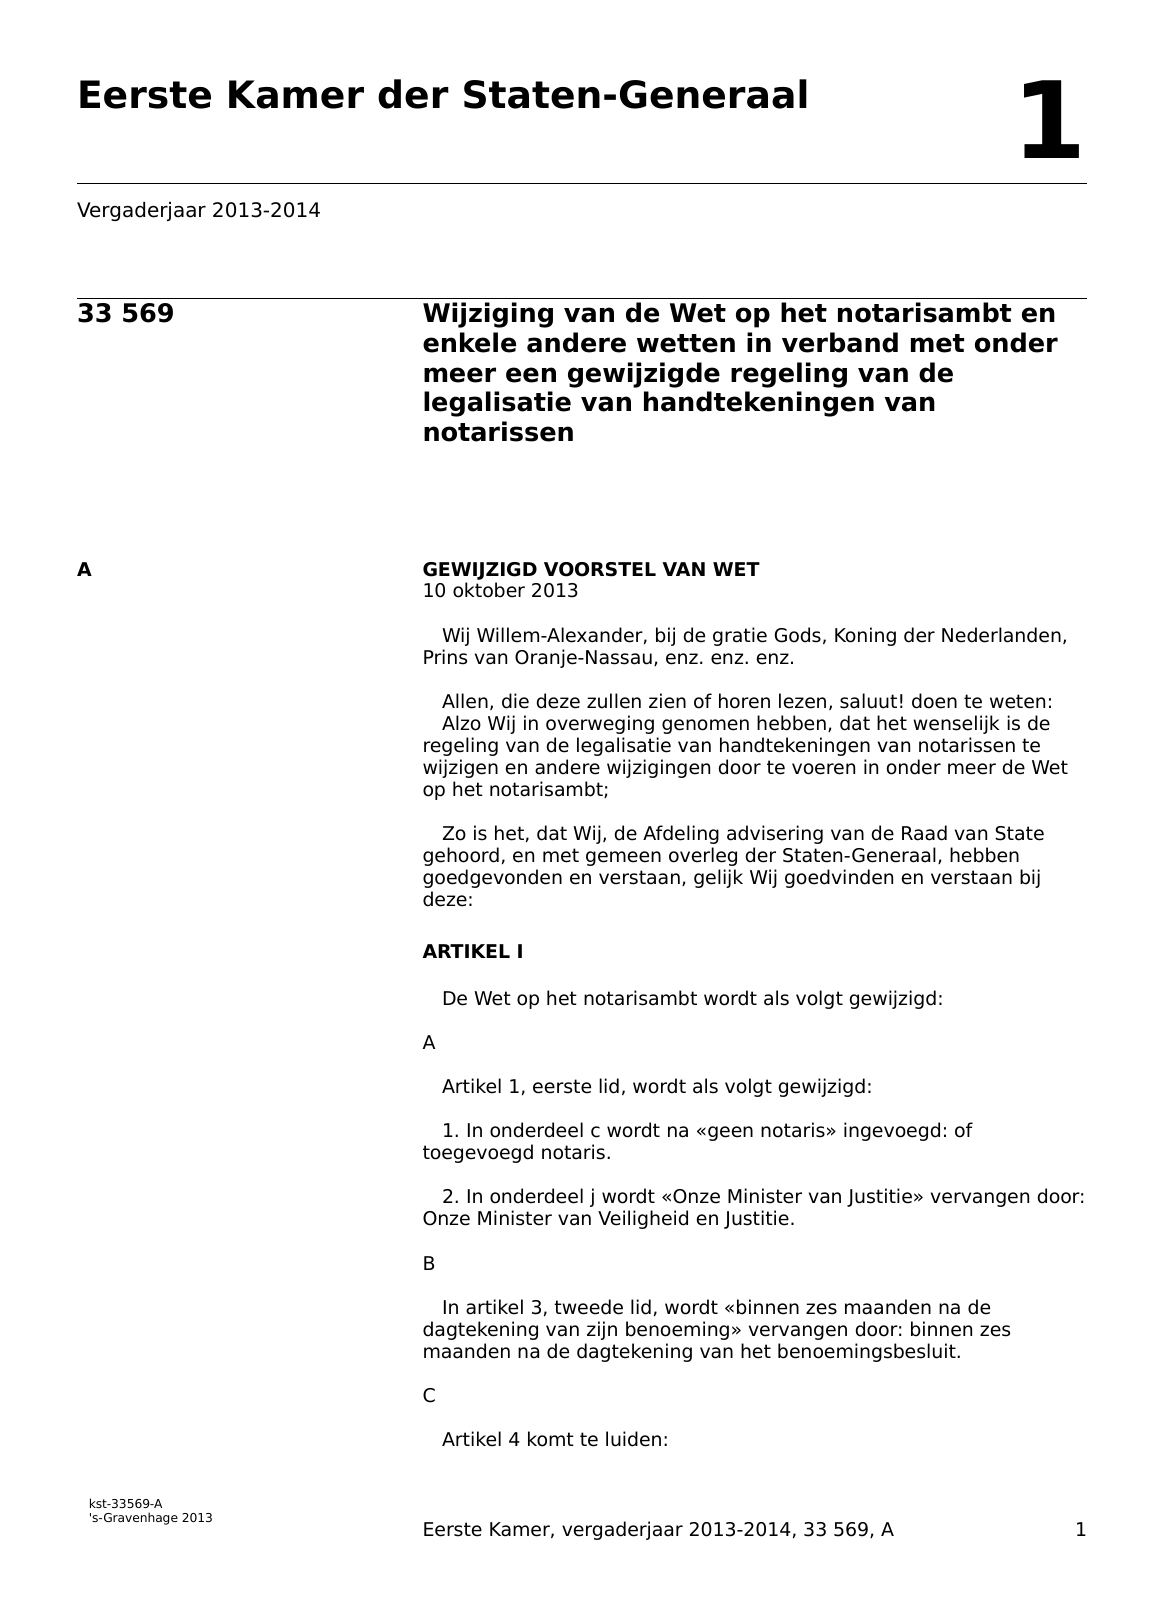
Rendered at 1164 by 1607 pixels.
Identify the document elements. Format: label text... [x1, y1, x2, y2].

table_cell Vergaderjaar 2013-2014 [77, 184, 1087, 298]
subtitle 33 569 Wijziging van de Wet op het notarisambt en enkele andere wetten in verband met onder meer een gewijzigde regeling van de legalisatie van handtekeningen van notarissen [77, 299, 1087, 447]
text A [422, 1032, 1087, 1054]
table_header Eerste Kamer der Staten-Generaal [77, 59, 886, 183]
text 's-Gravenhage 2013 [88, 1511, 323, 1525]
text De Wet op het notarisambt wordt als volgt gewijzigd: [422, 988, 1087, 1010]
text Wij Willem-Alexander, bij de gratie Gods, Koning der Nederlanden, Prins van Oranje-Nassau, enz. enz. enz. [422, 624, 1087, 668]
text Artikel 4 komt te luiden: [422, 1429, 1087, 1451]
subtitle A GEWIJZIGD VOORSTEL VAN WET [77, 558, 1087, 580]
text kst-33569-A [88, 1497, 323, 1511]
text Alzo Wij in overweging genomen hebben, dat het wenselijk is de regeling van de legalisatie van handtekeningen van notarissen te wijzigen en andere wijzigingen door te voeren in onder meer de Wet op het notarisambt; [422, 713, 1087, 801]
text B [422, 1252, 1087, 1274]
subtitle ARTIKEL I [422, 941, 1087, 963]
text In artikel 3, tweede lid, wordt «binnen zes maanden na de dagtekening van zijn benoeming» vervangen door: binnen zes maanden na de dagtekening van het benoemingsbesluit. [422, 1297, 1087, 1363]
text Allen, die deze zullen zien of horen lezen, saluut! doen te weten: [422, 691, 1087, 713]
text Artikel 1, eerste lid, wordt als volgt gewijzigd: [422, 1076, 1087, 1098]
text 2. In onderdeel j wordt «Onze Minister van Justitie» vervangen door: Onze Minister van Veiligheid en Justitie. [422, 1186, 1087, 1230]
table_header 1 [886, 59, 1087, 183]
text C [422, 1385, 1087, 1407]
text Zo is het, dat Wij, de Afdeling advisering van de Raad van State gehoord, en met gemeen overleg der Staten-Generaal, hebben goedgevonden en verstaan, gelijk Wij goedvinden en verstaan bij deze: [422, 823, 1087, 911]
text 10 oktober 2013 [422, 580, 1087, 602]
text 1. In onderdeel c wordt na «geen notaris» ingevoegd: of toegevoegd notaris. [422, 1120, 1087, 1164]
